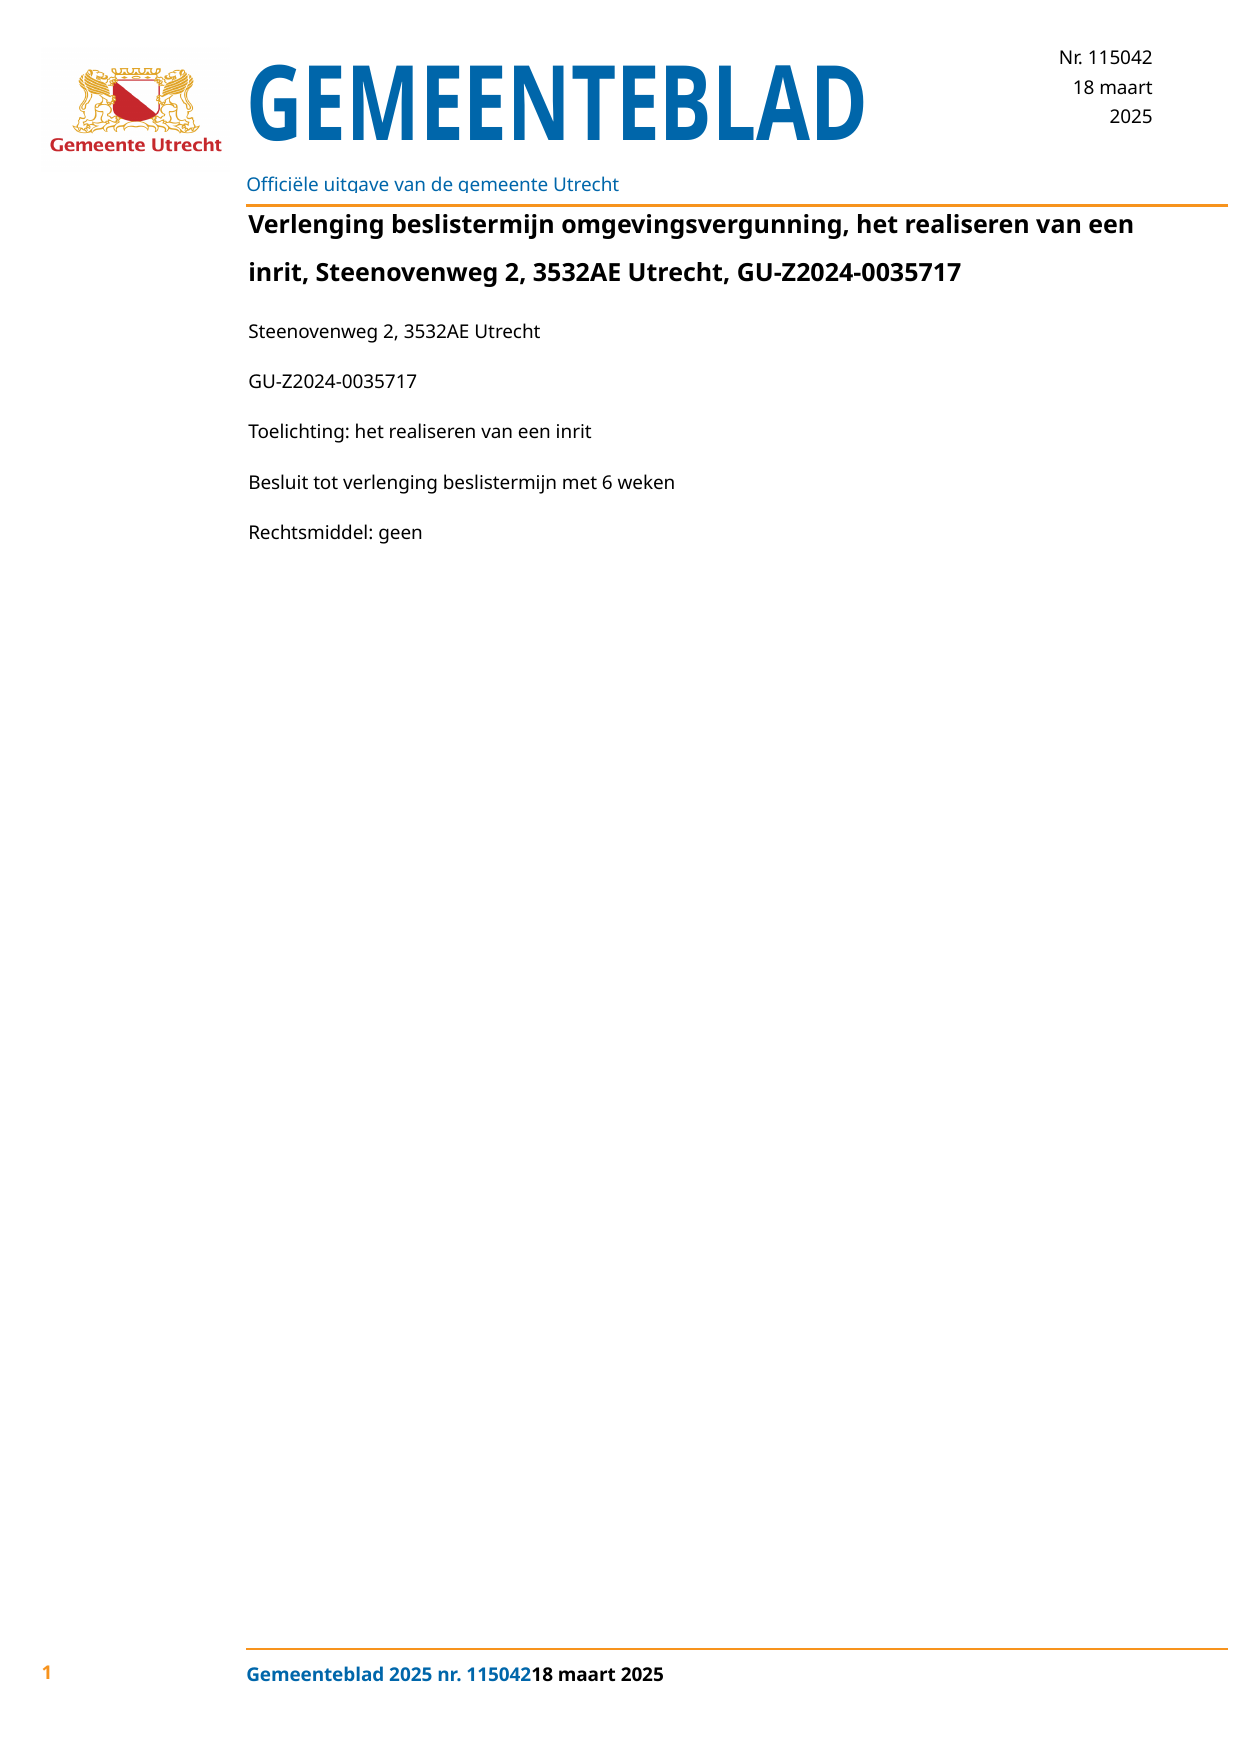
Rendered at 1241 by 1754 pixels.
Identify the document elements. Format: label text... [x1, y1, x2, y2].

text Besluit tot verlenging beslistermijn met 6 weken [248, 469, 1152, 495]
text Steenovenweg 2, 3532AE Utrecht [248, 318, 1152, 344]
text Verlenging beslistermijn omgevingsvergunning, het realiseren van een inrit, Steenovenweg 2, 3532AE Utrecht, GU-Z2024-0035717 [248, 207, 1152, 288]
text Rechtsmiddel: geen [248, 519, 1152, 545]
text GU-Z2024-0035717 [248, 368, 1152, 394]
picture [41, 47, 231, 172]
text Toelichting: het realiseren van een inrit [248, 419, 1152, 444]
